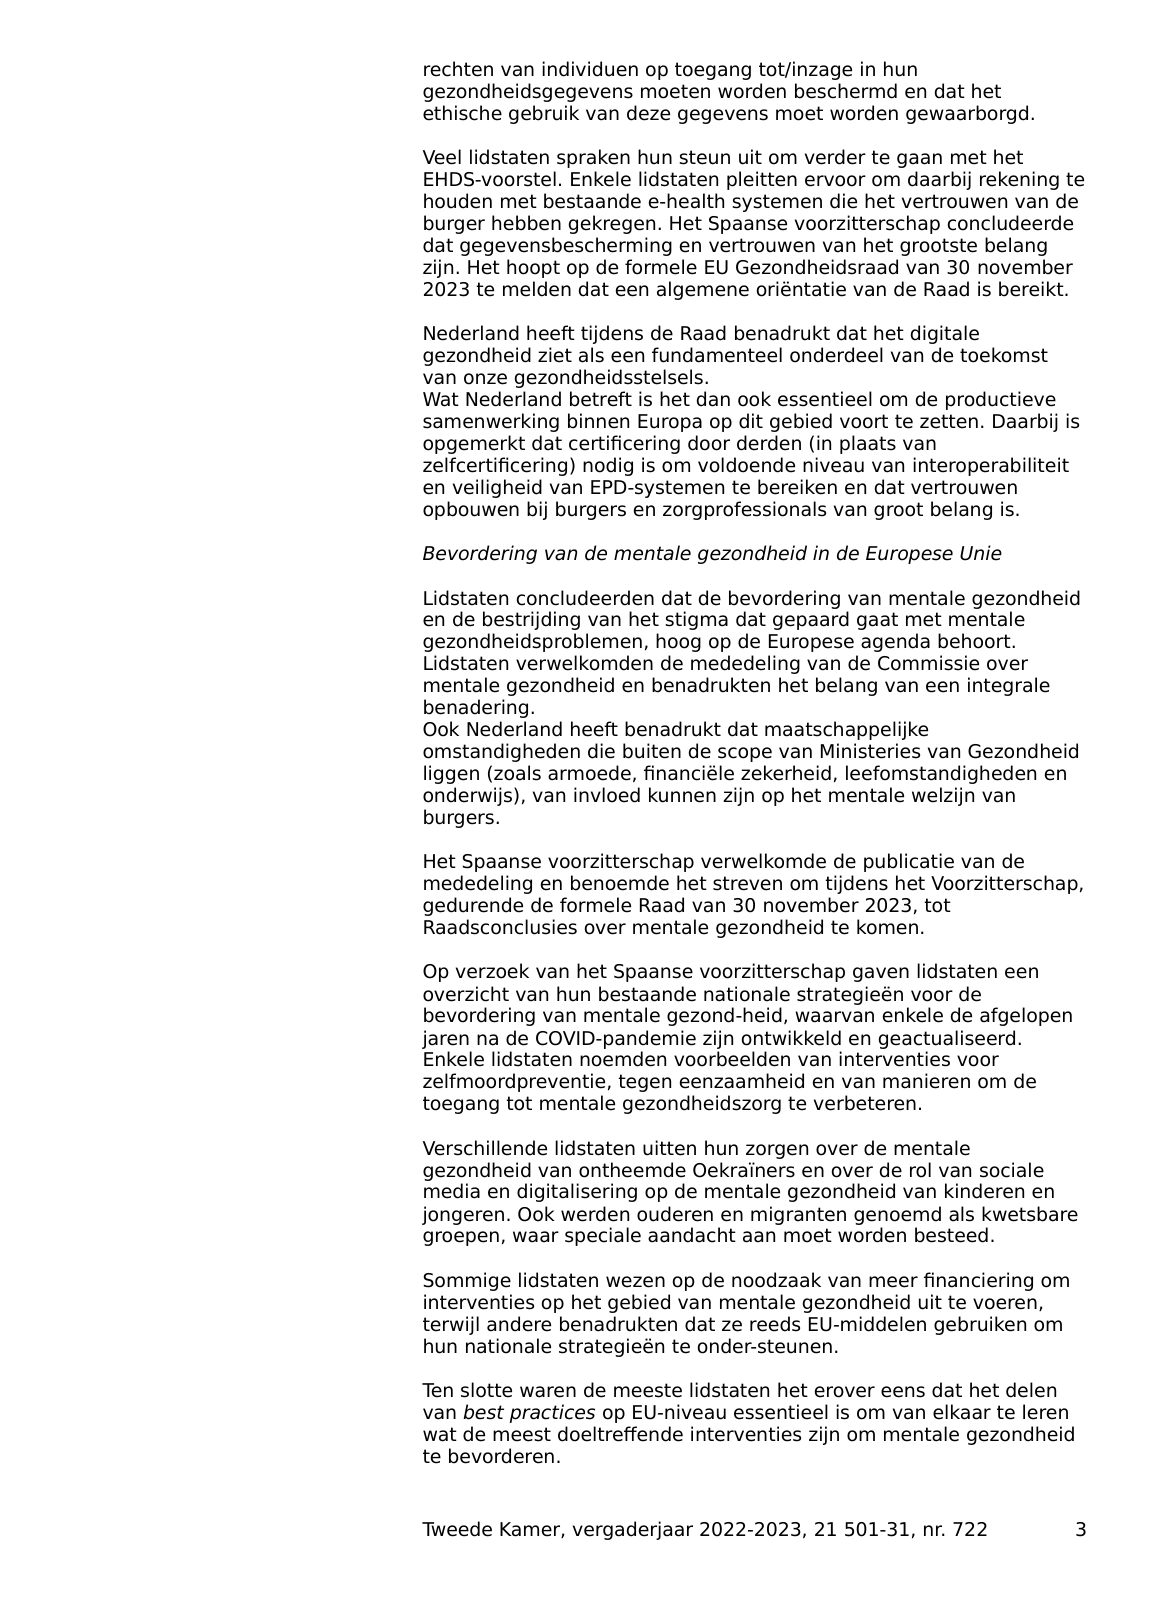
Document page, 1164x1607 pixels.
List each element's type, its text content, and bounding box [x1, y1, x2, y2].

text Ten slotte waren de meeste lidstaten het erover eens dat het delen van best practices op EU-niveau essentieel is om van elkaar te leren wat de meest doeltreffende interventies zijn om mentale gezondheid te bevorderen. [422, 1380, 1087, 1468]
text Nederland heeft tijdens de Raad benadrukt dat het digitale gezondheid ziet als een fundamenteel onderdeel van de toekomst van onze gezondheidsstelsels. [422, 323, 1087, 389]
text Verschillende lidstaten uitten hun zorgen over de mentale gezondheid van ontheemde Oekraïners en over de rol van sociale media en digitalisering op de mentale gezondheid van kinderen en jongeren. Ook werden ouderen en migranten genoemd als kwetsbare groepen, waar speciale aandacht aan moet worden besteed. [422, 1137, 1087, 1247]
text Ook Nederland heeft benadrukt dat maatschappelijke omstandigheden die buiten de scope van Ministeries van Gezondheid liggen (zoals armoede, financiële zekerheid, leefomstandigheden en onderwijs), van invloed kunnen zijn op het mentale welzijn van burgers. [422, 719, 1087, 829]
text Veel lidstaten spraken hun steun uit om verder te gaan met het EHDS-voorstel. Enkele lidstaten pleitten ervoor om daarbij rekening te houden met bestaande e-health systemen die het vertrouwen van de burger hebben gekregen. Het Spaanse voorzitterschap concludeerde dat gegevensbescherming en vertrouwen van het grootste belang zijn. Het hoopt op de formele EU Gezondheidsraad van 30 november 2023 te melden dat een algemene oriëntatie van de Raad is bereikt. [422, 147, 1087, 301]
text Wat Nederland betreft is het dan ook essentieel om de productieve samenwerking binnen Europa op dit gebied voort te zetten. Daarbij is opgemerkt dat certificering door derden (in plaats van zelfcertificering) nodig is om voldoende niveau van interoperabiliteit en veiligheid van EPD-systemen te bereiken en dat vertrouwen opbouwen bij burgers en zorgprofessionals van groot belang is. [422, 389, 1087, 521]
text Lidstaten concludeerden dat de bevordering van mentale gezondheid en de bestrijding van het stigma dat gepaard gaat met mentale gezondheidsproblemen, hoog op de Europese agenda behoort. Lidstaten verwelkomden de mededeling van de Commissie over mentale gezondheid en benadrukten het belang van een integrale benadering. [422, 587, 1087, 719]
subtitle Bevordering van de mentale gezondheid in de Europese Unie [422, 543, 1087, 565]
text rechten van individuen op toegang tot/inzage in hun gezondheidsgegevens moeten worden beschermd en dat het ethische gebruik van deze gegevens moet worden gewaarborgd. [422, 59, 1087, 125]
text Sommige lidstaten wezen op de noodzaak van meer financiering om interventies op het gebied van mentale gezondheid uit te voeren, terwijl andere benadrukten dat ze reeds EU-middelen gebruiken om hun nationale strategieën te onder-steunen. [422, 1269, 1087, 1357]
text Op verzoek van het Spaanse voorzitterschap gaven lidstaten een overzicht van hun bestaande nationale strategieën voor de bevordering van mentale gezond-heid, waarvan enkele de afgelopen jaren na de COVID-pandemie zijn ontwikkeld en geactualiseerd. Enkele lidstaten noemden voorbeelden van interventies voor zelfmoordpreventie, tegen eenzaamheid en van manieren om de toegang tot mentale gezondheidszorg te verbeteren. [422, 961, 1087, 1115]
text Het Spaanse voorzitterschap verwelkomde de publicatie van de mededeling en benoemde het streven om tijdens het Voorzitterschap, gedurende de formele Raad van 30 november 2023, tot Raadsconclusies over mentale gezondheid te komen. [422, 851, 1087, 939]
